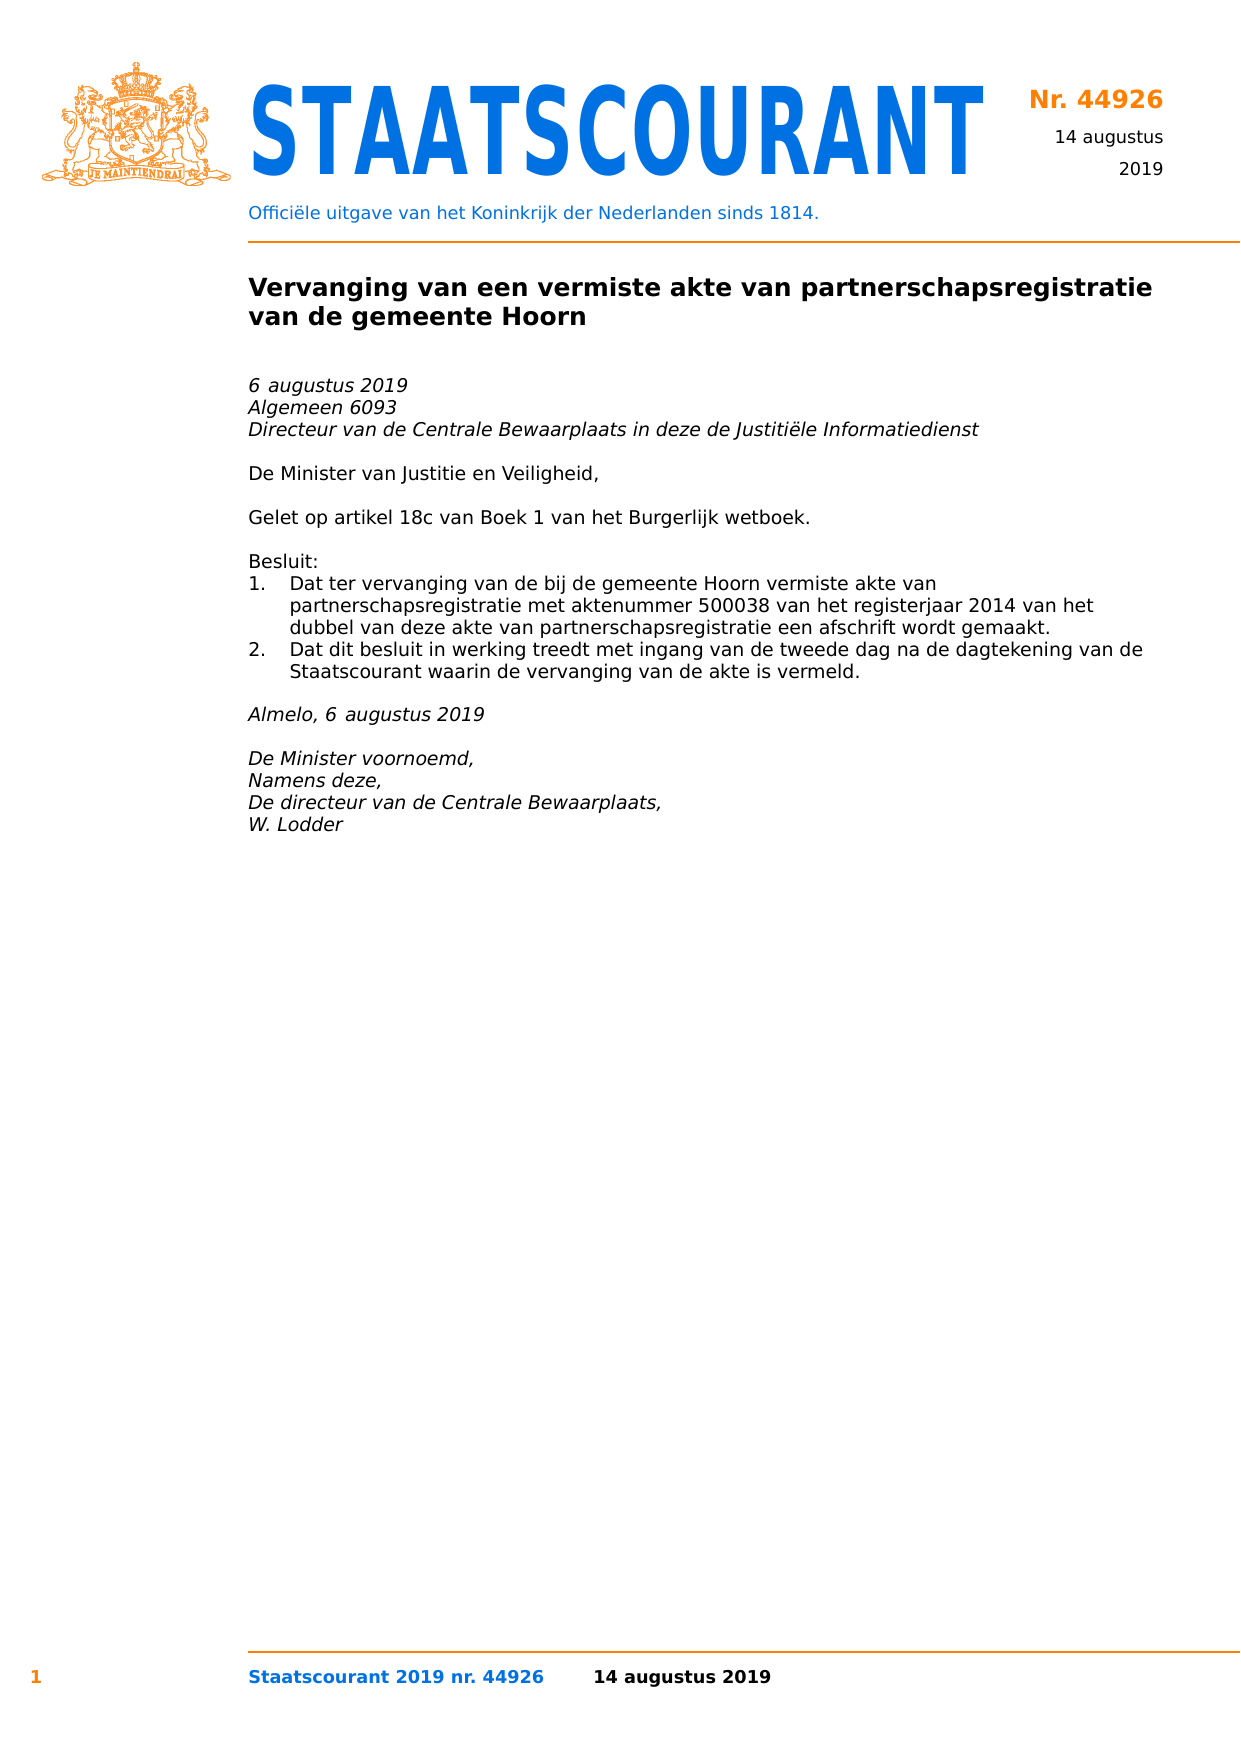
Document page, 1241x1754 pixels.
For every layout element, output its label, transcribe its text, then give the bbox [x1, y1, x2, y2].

text Algemeen 6093 [248, 397, 1163, 419]
table_cell 14 augustus [998, 121, 1240, 153]
text Almelo, 6 augustus 2019 [248, 704, 1163, 726]
text De Minister van Justitie en Veiligheid, [248, 463, 1163, 485]
text Directeur van de Centrale Bewaarplaats in deze de Justitiële Informatiedienst [248, 419, 1163, 441]
text 2. Dat dit besluit in werking treedt met ingang van de tweede dag na de dagtekening van de Staatscourant waarin de vervanging van de akte is vermeld. [248, 638, 1163, 682]
text Besluit: [248, 551, 1163, 573]
text 6 augustus 2019 [248, 375, 1163, 397]
table_cell Officiële uitgave van het Koninkrijk der Nederlanden sinds 1814. [248, 203, 1240, 241]
table_header STAATSCOURANT [248, 62, 998, 203]
table_header Nr. 44926 [998, 62, 1240, 121]
text De Minister voornoemd, Namens deze, De directeur van de Centrale Bewaarplaats, W. Lodder [248, 748, 1163, 836]
table_header [25, 62, 248, 241]
subtitle Vervanging van een vermiste akte van partnerschapsregistratie van de gemeente Hoorn [248, 273, 1163, 331]
text Gelet op artikel 18c van Boek 1 van het Burgerlijk wetboek. [248, 507, 1163, 529]
text 1. Dat ter vervanging van de bij de gemeente Hoorn vermiste akte van partnerschapsregistratie met aktenummer 500038 van het registerjaar 2014 van het dubbel van deze akte van partnerschapsregistratie een afschrift wordt gemaakt. [248, 573, 1163, 638]
table_cell 2019 [998, 153, 1240, 203]
picture [41, 62, 231, 186]
